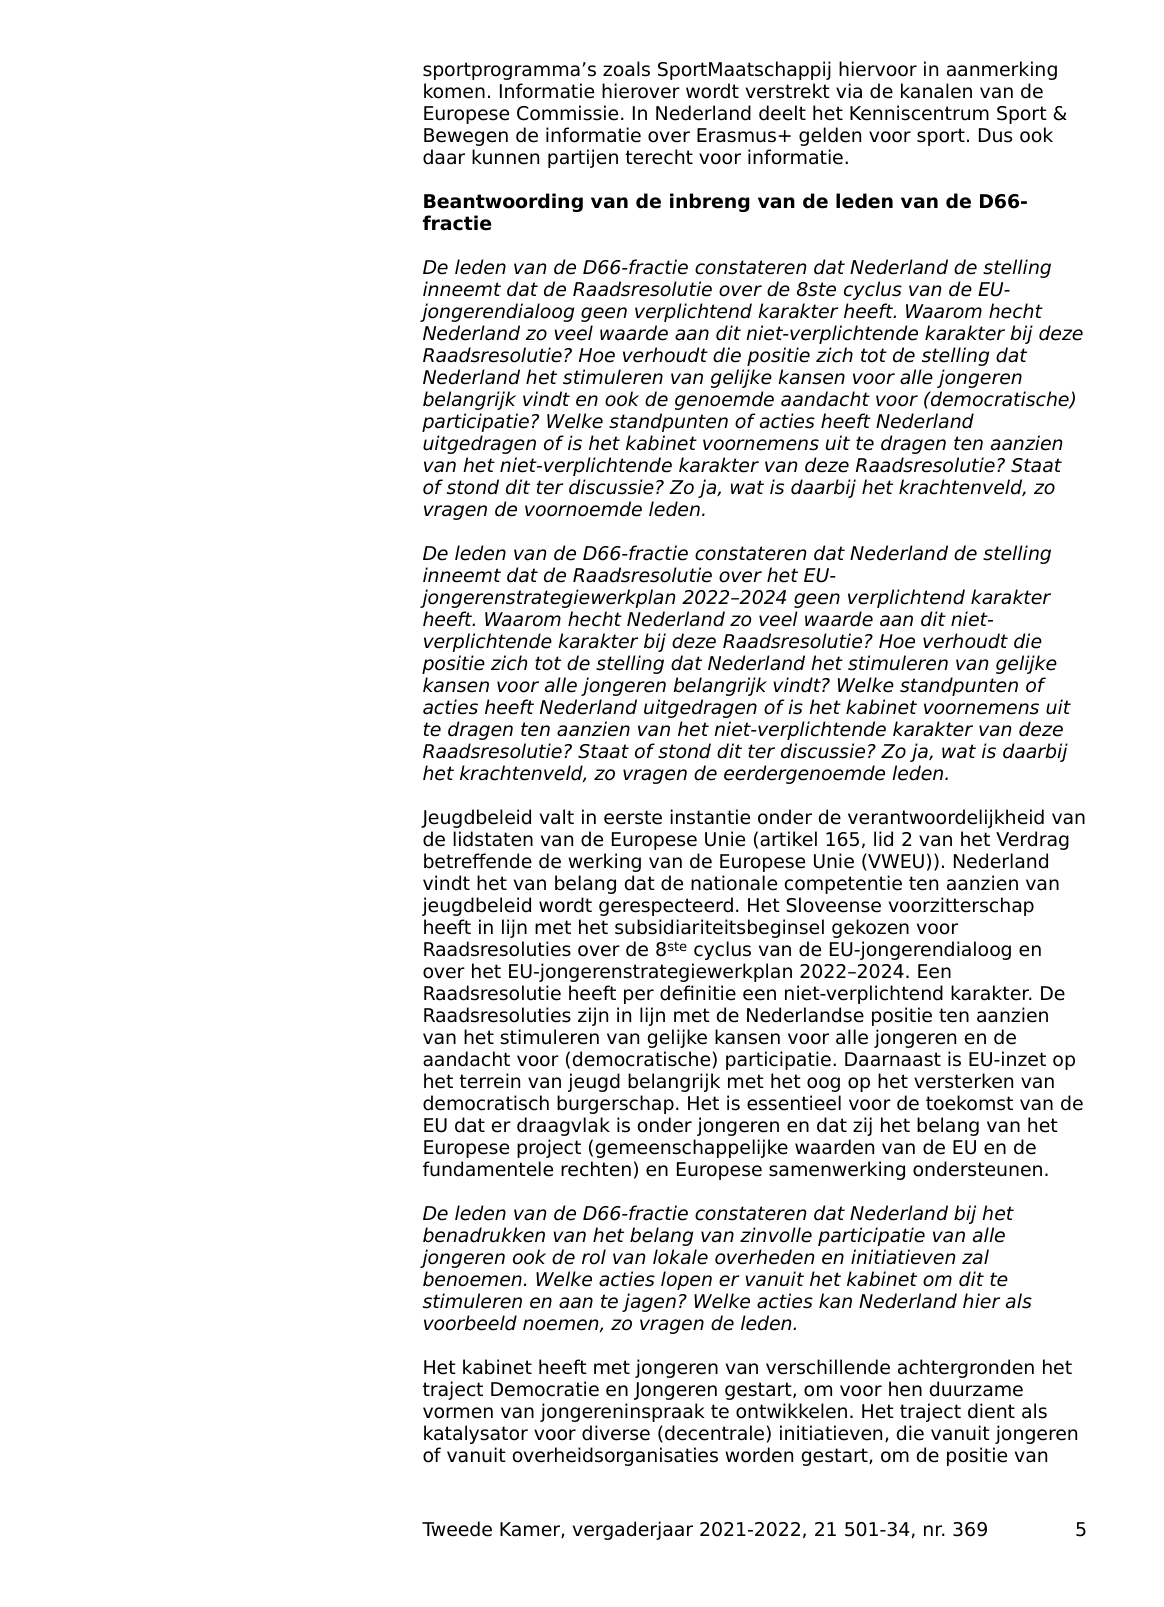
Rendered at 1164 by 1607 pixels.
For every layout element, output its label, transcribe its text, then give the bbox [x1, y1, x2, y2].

text Jeugdbeleid valt in eerste instantie onder de verantwoordelijkheid van de lidstaten van de Europese Unie (artikel 165, lid 2 van het Verdrag betreffende de werking van de Europese Unie (VWEU)). Nederland vindt het van belang dat de nationale competentie ten aanzien van jeugdbeleid wordt gerespecteerd. Het Sloveense voorzitterschap heeft in lijn met het subsidiariteitsbeginsel gekozen voor Raadsresoluties over de 8ste cyclus van de EU-jongerendialoog en over het EU-jongerenstrategiewerkplan 2022–2024. Een Raadsresolutie heeft per definitie een niet-verplichtend karakter. De Raadsresoluties zijn in lijn met de Nederlandse positie ten aanzien van het stimuleren van gelijke kansen voor alle jongeren en de aandacht voor (democratische) participatie. Daarnaast is EU-inzet op het terrein van jeugd belangrijk met het oog op het versterken van democratisch burgerschap. Het is essentieel voor de toekomst van de EU dat er draagvlak is onder jongeren en dat zij het belang van het Europese project (gemeenschappelijke waarden van de EU en de fundamentele rechten) en Europese samenwerking ondersteunen. [422, 807, 1087, 1181]
text De leden van de D66-fractie constateren dat Nederland de stelling inneemt dat de Raadsresolutie over de 8ste cyclus van de EU-jongerendialoog geen verplichtend karakter heeft. Waarom hecht Nederland zo veel waarde aan dit niet-verplichtende karakter bij deze Raadsresolutie? Hoe verhoudt die positie zich tot de stelling dat Nederland het stimuleren van gelijke kansen voor alle jongeren belangrijk vindt en ook de genoemde aandacht voor (democratische) participatie? Welke standpunten of acties heeft Nederland uitgedragen of is het kabinet voornemens uit te dragen ten aanzien van het niet-verplichtende karakter van deze Raadsresolutie? Staat of stond dit ter discussie? Zo ja, wat is daarbij het krachtenveld, zo vragen de voornoemde leden. [422, 257, 1087, 521]
text De leden van de D66-fractie constateren dat Nederland bij het benadrukken van het belang van zinvolle participatie van alle jongeren ook de rol van lokale overheden en initiatieven zal benoemen. Welke acties lopen er vanuit het kabinet om dit te stimuleren en aan te jagen? Welke acties kan Nederland hier als voorbeeld noemen, zo vragen de leden. [422, 1203, 1087, 1335]
text Het kabinet heeft met jongeren van verschillende achtergronden het traject Democratie en Jongeren gestart, om voor hen duurzame vormen van jongereninspraak te ontwikkelen. Het traject dient als katalysator voor diverse (decentrale) initiatieven, die vanuit jongeren of vanuit overheidsorganisaties worden gestart, om de positie van [422, 1357, 1087, 1467]
text De leden van de D66-fractie constateren dat Nederland de stelling inneemt dat de Raadsresolutie over het EU-jongerenstrategiewerkplan 2022–2024 geen verplichtend karakter heeft. Waarom hecht Nederland zo veel waarde aan dit niet-verplichtende karakter bij deze Raadsresolutie? Hoe verhoudt die positie zich tot de stelling dat Nederland het stimuleren van gelijke kansen voor alle jongeren belangrijk vindt? Welke standpunten of acties heeft Nederland uitgedragen of is het kabinet voornemens uit te dragen ten aanzien van het niet-verplichtende karakter van deze Raadsresolutie? Staat of stond dit ter discussie? Zo ja, wat is daarbij het krachtenveld, zo vragen de eerdergenoemde leden. [422, 543, 1087, 785]
text sportprogramma’s zoals SportMaatschappij hiervoor in aanmerking komen. Informatie hierover wordt verstrekt via de kanalen van de Europese Commissie. In Nederland deelt het Kenniscentrum Sport & Bewegen de informatie over Erasmus+ gelden voor sport. Dus ook daar kunnen partijen terecht voor informatie. [422, 59, 1087, 169]
subtitle Beantwoording van de inbreng van de leden van de D66-fractie [422, 191, 1087, 235]
